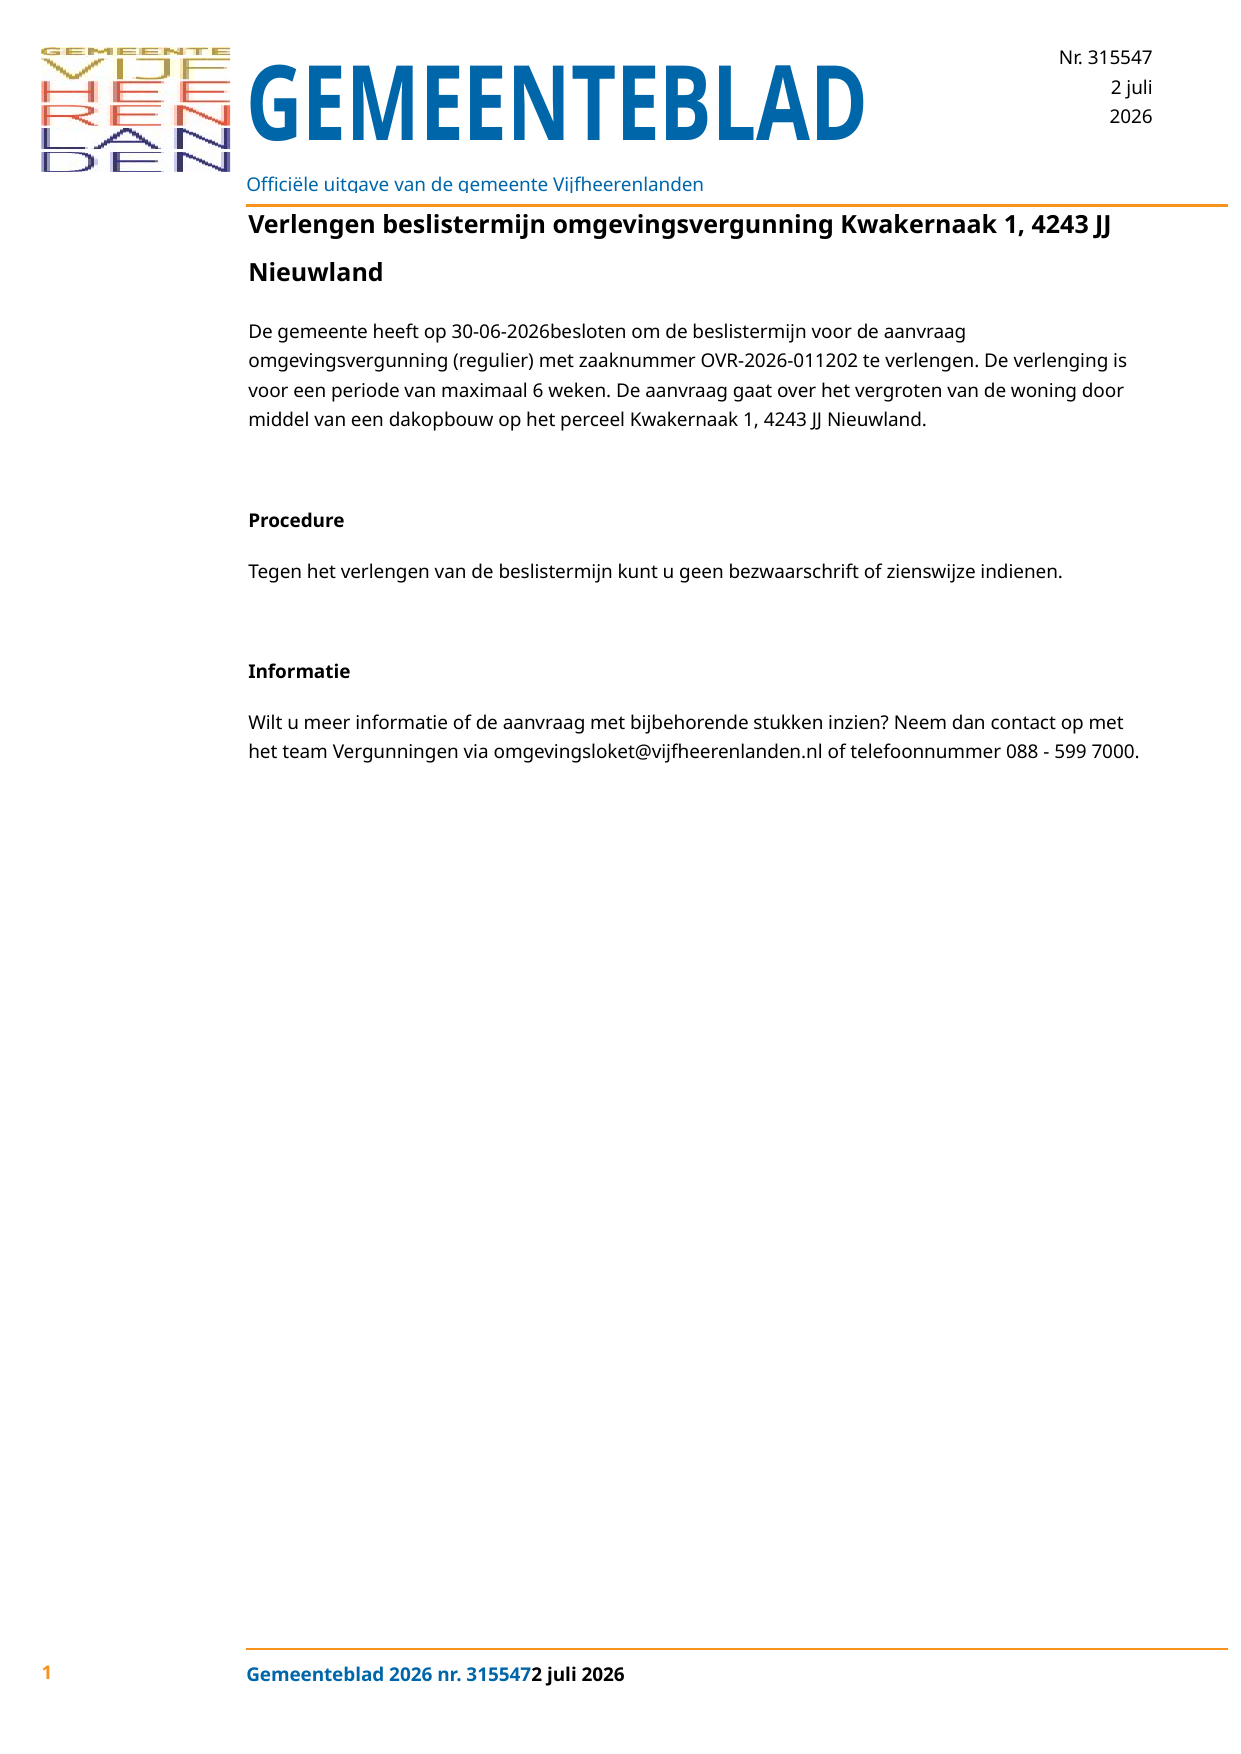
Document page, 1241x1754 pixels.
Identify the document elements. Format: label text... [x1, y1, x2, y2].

picture [41, 47, 231, 172]
text Procedure [248, 507, 1152, 533]
text Verlengen beslistermijn omgevingsvergunning Kwakernaak 1, 4243 JJ Nieuwland [248, 207, 1152, 288]
text Tegen het verlengen van de beslistermijn kunt u geen bezwaarschrift of zienswijze indienen. [248, 558, 1152, 584]
text Informatie [248, 659, 1152, 684]
text De gemeente heeft op 30-06-2026besloten om de beslistermijn voor de aanvraag omgevingsvergunning (regulier) met zaaknummer OVR-2026-011202 te verlengen. De verlenging is voor een periode van maximaal 6 weken. De aanvraag gaat over het vergroten van de woning door middel van een dakopbouw op het perceel Kwakernaak 1, 4243 JJ Nieuwland. [248, 318, 1152, 432]
text Wilt u meer informatie of de aanvraag met bijbehorende stukken inzien? Neem dan contact op met het team Vergunningen via omgevingsloket@vijfheerenlanden.nl of telefoonnummer 088 - 599 7000. [248, 709, 1152, 764]
